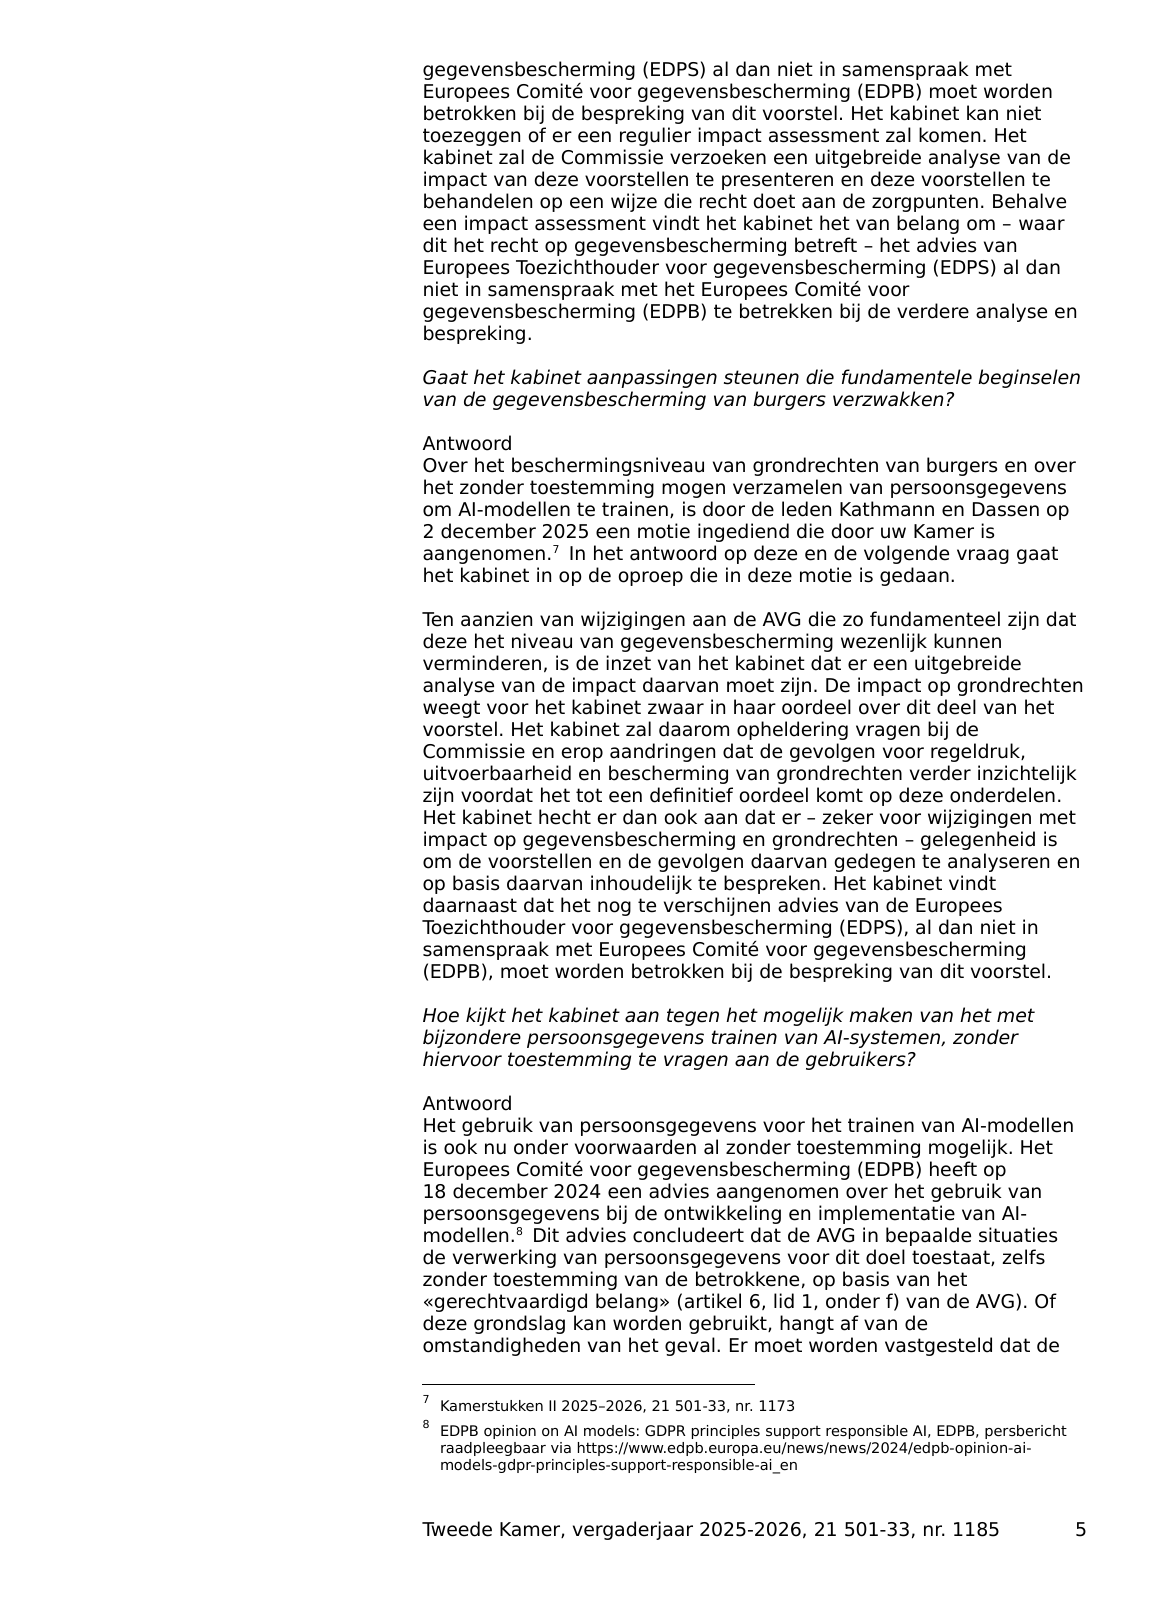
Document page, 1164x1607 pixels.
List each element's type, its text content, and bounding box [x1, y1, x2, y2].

text Ten aanzien van wijzigingen aan de AVG die zo fundamenteel zijn dat deze het niveau van gegevensbescherming wezenlijk kunnen verminderen, is de inzet van het kabinet dat er een uitgebreide analyse van de impact daarvan moet zijn. De impact op grondrechten weegt voor het kabinet zwaar in haar oordeel over dit deel van het voorstel. Het kabinet zal daarom opheldering vragen bij de Commissie en erop aandringen dat de gevolgen voor regeldruk, uitvoerbaarheid en bescherming van grondrechten verder inzichtelijk zijn voordat het tot een definitief oordeel komt op deze onderdelen. Het kabinet hecht er dan ook aan dat er – zeker voor wijzigingen met impact op gegevensbescherming en grondrechten – gelegenheid is om de voorstellen en de gevolgen daarvan gedegen te analyseren en op basis daarvan inhoudelijk te bespreken. Het kabinet vindt daarnaast dat het nog te verschijnen advies van de Europees Toezichthouder voor gegevensbescherming (EDPS), al dan niet in samenspraak met Europees Comité voor gegevensbescherming (EDPB), moet worden betrokken bij de bespreking van dit voorstel. [422, 609, 1087, 983]
text gegevensbescherming (EDPS) al dan niet in samenspraak met Europees Comité voor gegevensbescherming (EDPB) moet worden betrokken bij de bespreking van dit voorstel. Het kabinet kan niet toezeggen of er een regulier impact assessment zal komen. Het kabinet zal de Commissie verzoeken een uitgebreide analyse van de impact van deze voorstellen te presenteren en deze voorstellen te behandelen op een wijze die recht doet aan de zorgpunten. Behalve een impact assessment vindt het kabinet het van belang om – waar dit het recht op gegevensbescherming betreft – het advies van Europees Toezichthouder voor gegevensbescherming (EDPS) al dan niet in samenspraak met het Europees Comité voor gegevensbescherming (EDPB) te betrekken bij de verdere analyse en bespreking. [422, 59, 1087, 345]
text Antwoord [422, 433, 1087, 455]
text Kamerstukken II 2025–2026, 21 501-33, nr. 1173 [422, 1393, 1087, 1416]
text Hoe kijkt het kabinet aan tegen het mogelijk maken van het met bijzondere persoonsgegevens trainen van AI-systemen, zonder hiervoor toestemming te vragen aan de gebruikers? [422, 1005, 1087, 1071]
text Antwoord [422, 1093, 1087, 1115]
text EDPB opinion on AI models: GDPR principles support responsible AI, EDPB, persbericht raadpleegbaar via https://www.edpb.europa.eu/news/news/2024/edpb-opinion-ai-models-gdpr-principles-support-responsible-ai_en [422, 1418, 1087, 1474]
text Gaat het kabinet aanpassingen steunen die fundamentele beginselen van de gegevensbescherming van burgers verzwakken? [422, 367, 1087, 411]
text Het gebruik van persoonsgegevens voor het trainen van AI-modellen is ook nu onder voorwaarden al zonder toestemming mogelijk. Het Europees Comité voor gegevensbescherming (EDPB) heeft op 18 december 2024 een advies aangenomen over het gebruik van persoonsgegevens bij de ontwikkeling en implementatie van AI-modellen. Dit advies concludeert dat de AVG in bepaalde situaties de verwerking van persoonsgegevens voor dit doel toestaat, zelfs zonder toestemming van de betrokkene, op basis van het «gerechtvaardigd belang» (artikel 6, lid 1, onder f) van de AVG). Of deze grondslag kan worden gebruikt, hangt af van de omstandigheden van het geval. Er moet worden vastgesteld dat de [422, 1115, 1087, 1357]
text Over het beschermingsniveau van grondrechten van burgers en over het zonder toestemming mogen verzamelen van persoonsgegevens om AI-modellen te trainen, is door de leden Kathmann en Dassen op 2 december 2025 een motie ingediend die door uw Kamer is aangenomen. In het antwoord op deze en de volgende vraag gaat het kabinet in op de oproep die in deze motie is gedaan. [422, 455, 1087, 587]
